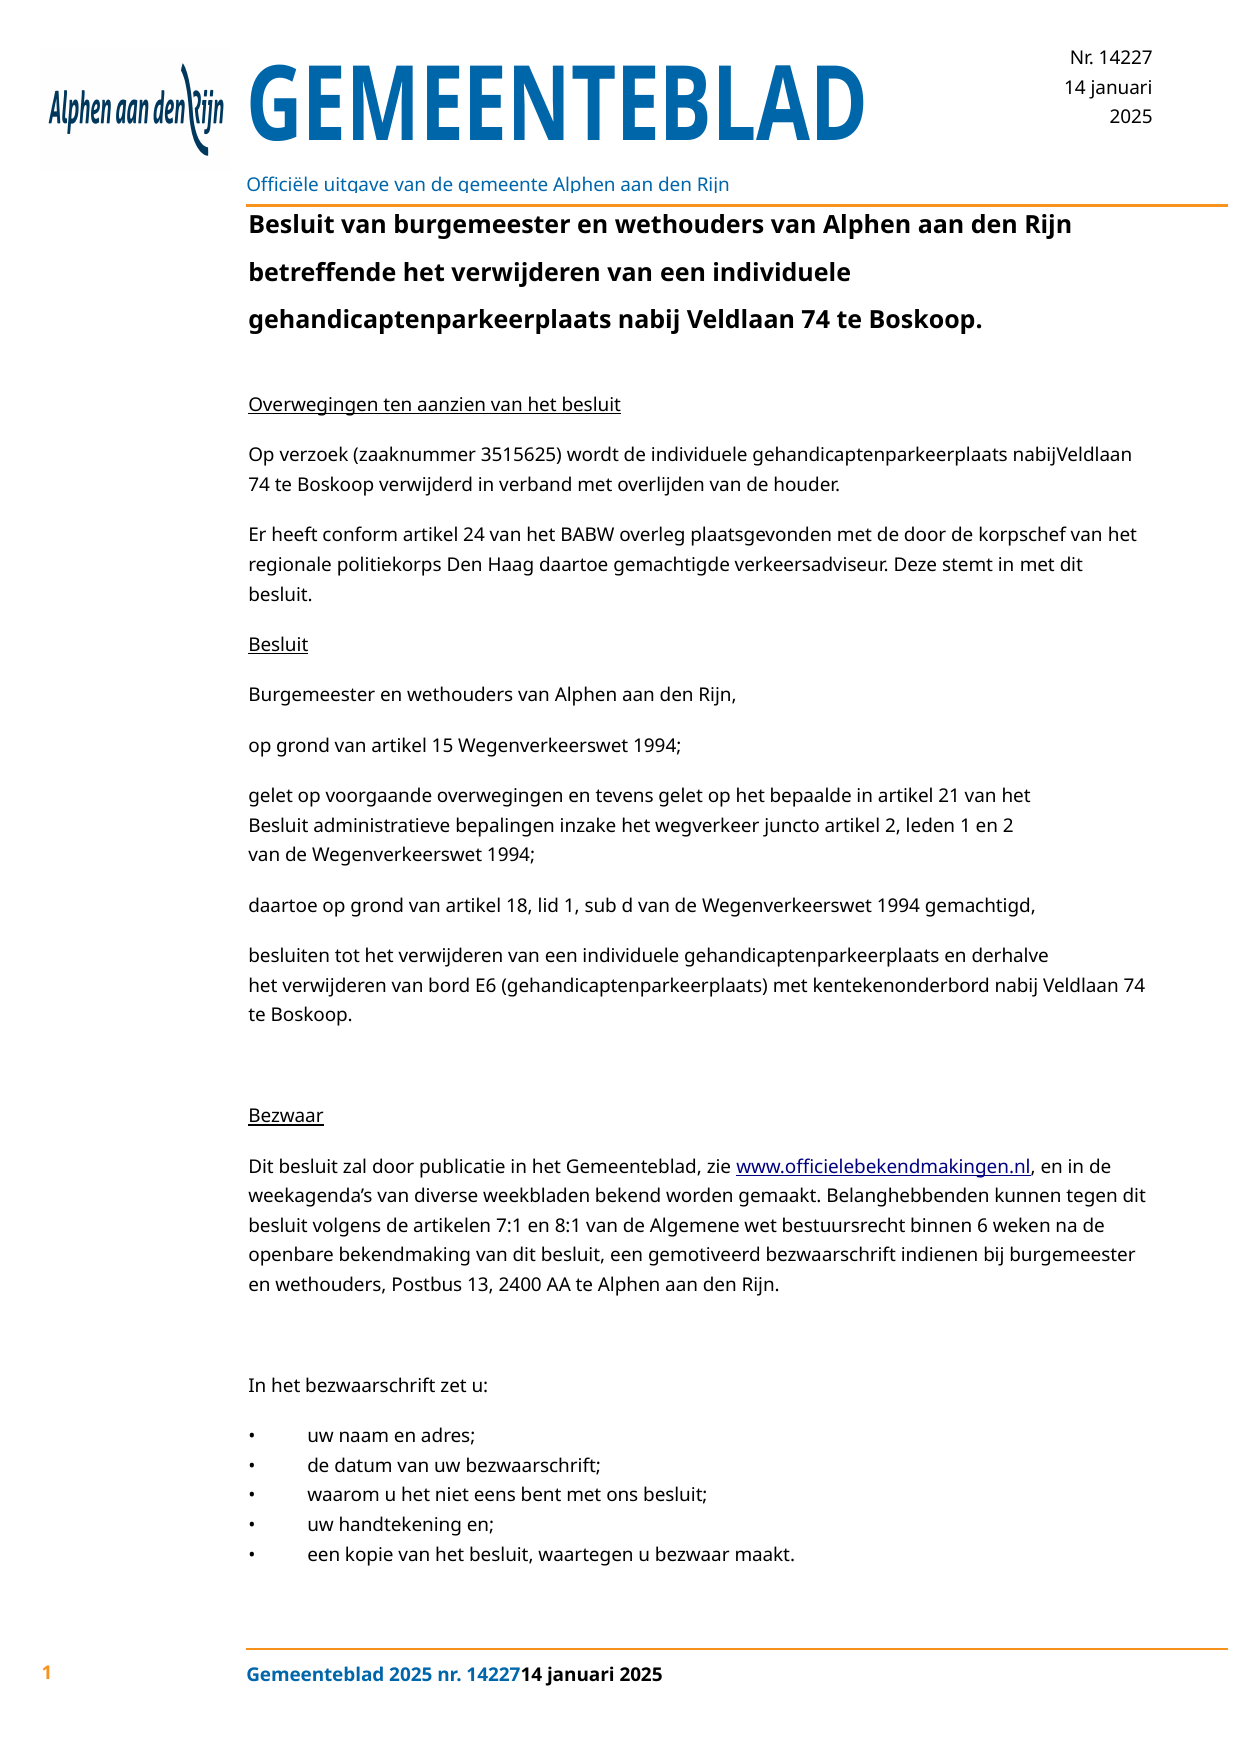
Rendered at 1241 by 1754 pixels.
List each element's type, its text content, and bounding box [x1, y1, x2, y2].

text gelet op voorgaande overwegingen en tevens gelet op het bepaalde in artikel 21 van het Besluit administratieve bepalingen inzake het wegverkeer juncto artikel 2, leden 1 en 2 van de Wegenverkeerswet 1994; [248, 782, 1152, 867]
text Besluit van burgemeester en wethouders van Alphen aan den Rijn betreffende het verwijderen van een individuele gehandicaptenparkeerplaats nabij Veldlaan 74 te Boskoop. [248, 207, 1152, 336]
text daartoe op grond van artikel 18, lid 1, sub d van de Wegenverkeerswet 1994 gemachtigd, [248, 892, 1152, 918]
list uw naam en adres; [248, 1422, 1152, 1448]
list de datum van uw bezwaarschrift; [248, 1452, 1152, 1478]
list waarom u het niet eens bent met ons besluit; [248, 1482, 1152, 1507]
text besluiten tot het verwijderen van een individuele gehandicaptenparkeerplaats en derhalve het verwijderen van bord E6 (gehandicaptenparkeerplaats) met kentekenonderbord nabij Veldlaan 74 te Boskoop. [248, 942, 1152, 1027]
text Op verzoek (zaaknummer 3515625) wordt de individuele gehandicaptenparkeerplaats nabijVeldlaan 74 te Boskoop verwijderd in verband met overlijden van de houder. [248, 442, 1152, 497]
text Besluit [248, 631, 1152, 657]
text Overwegingen ten aanzien van het besluit [248, 391, 1152, 417]
picture [41, 47, 231, 172]
text Dit besluit zal door publicatie in het Gemeenteblad, zie www.officielebekendmakingen.nl, en in de weekagenda’s van diverse weekbladen bekend worden gemaakt. Belanghebbenden kunnen tegen dit besluit volgens de artikelen 7:1 en 8:1 van de Algemene wet bestuursrecht binnen 6 weken na de openbare bekendmaking van dit besluit, een gemotiveerd bezwaarschrift indienen bij burgemeester en wethouders, Postbus 13, 2400 AA te Alphen aan den Rijn. [248, 1153, 1152, 1297]
text Er heeft conform artikel 24 van het BABW overleg plaatsgevonden met de door de korpschef van het regionale politiekorps Den Haag daartoe gemachtigde verkeersadviseur. Deze stemt in met dit besluit. [248, 522, 1152, 607]
text Bezwaar [248, 1102, 1152, 1128]
text In het bezwaarschrift zet u: [248, 1372, 1152, 1398]
text op grond van artikel 15 Wegenverkeerswet 1994; [248, 732, 1152, 758]
list een kopie van het besluit, waartegen u bezwaar maakt. [248, 1541, 1152, 1567]
list uw handtekening en; [248, 1511, 1152, 1537]
text Burgemeester en wethouders van Alphen aan den Rijn, [248, 682, 1152, 707]
